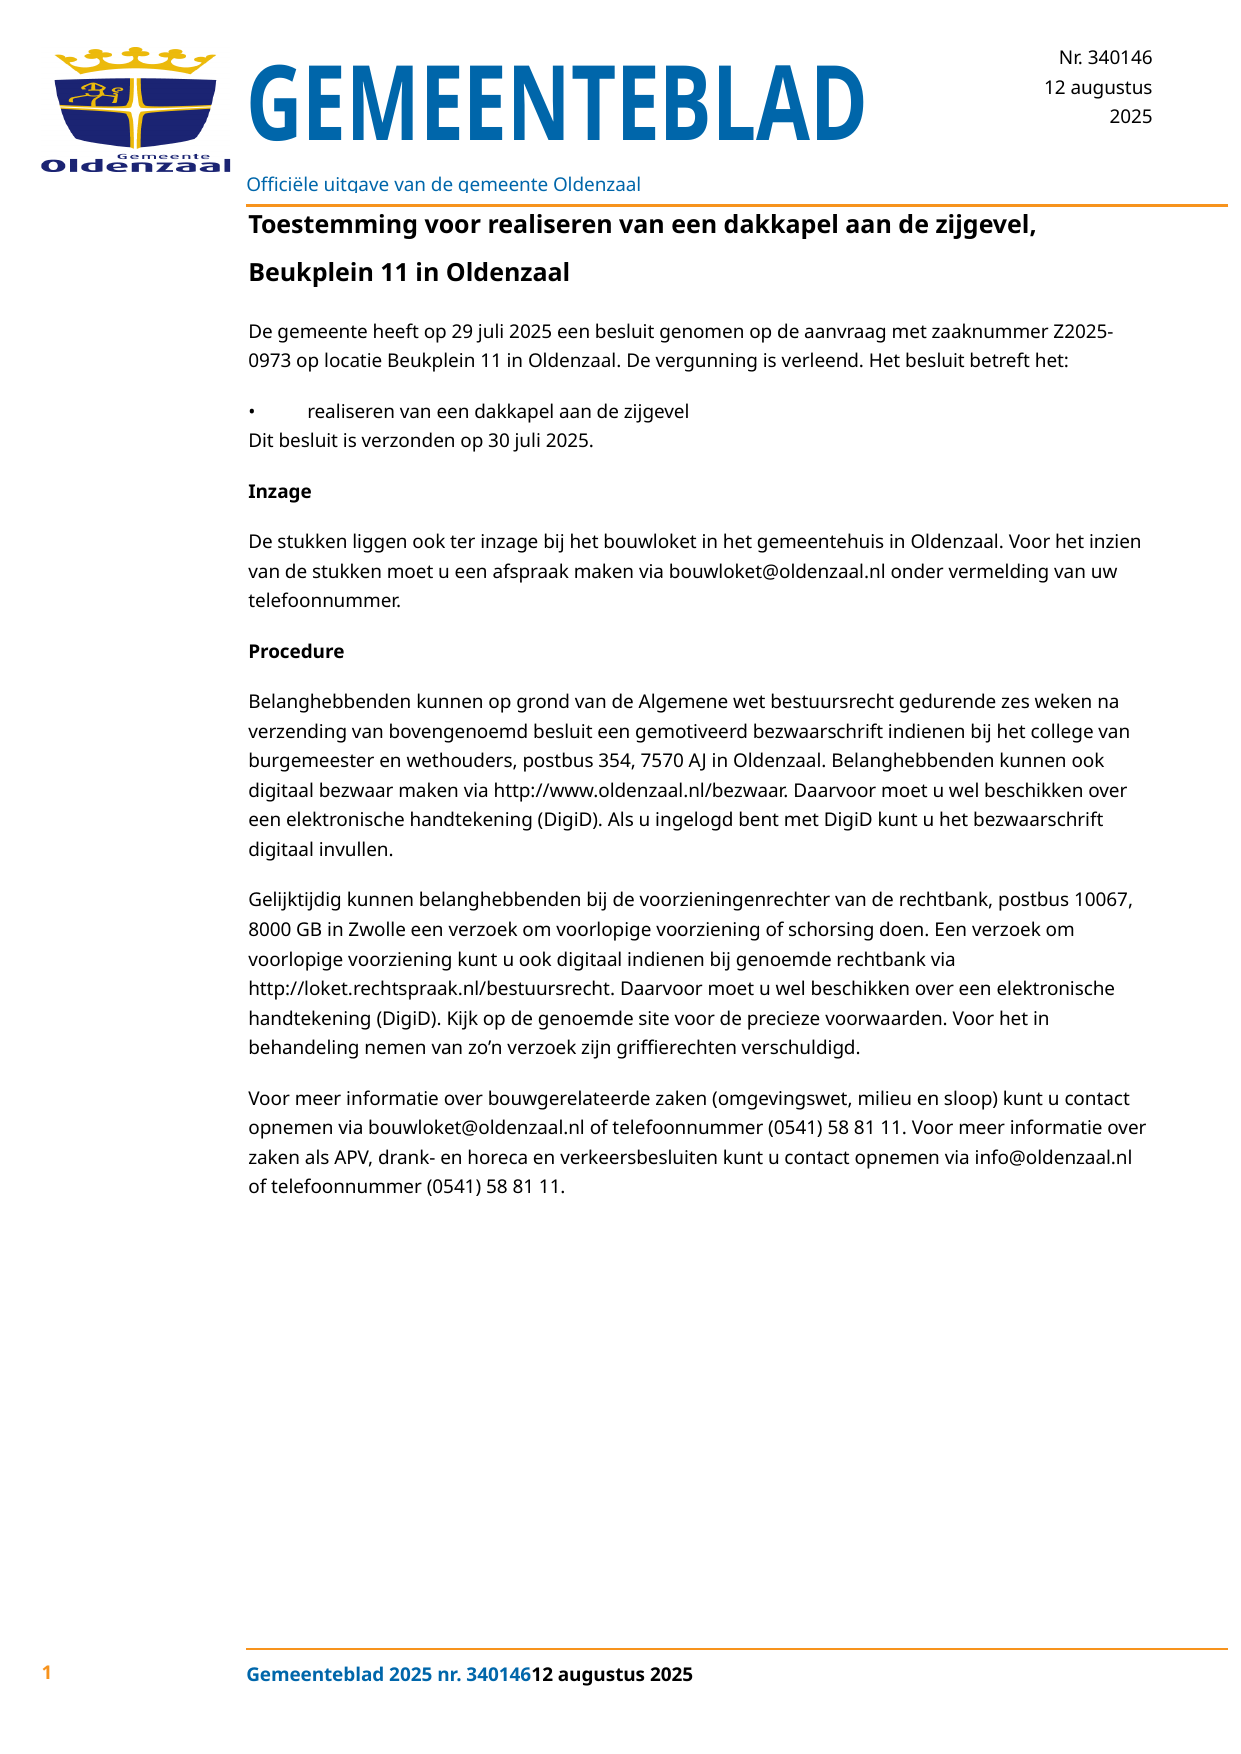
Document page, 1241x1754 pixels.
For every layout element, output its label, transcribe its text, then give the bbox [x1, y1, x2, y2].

text De gemeente heeft op 29 juli 2025 een besluit genomen op de aanvraag met zaaknummer Z2025-0973 op locatie Beukplein 11 in Oldenzaal. De vergunning is verleend. Het besluit betreft het: [248, 318, 1152, 373]
text De stukken liggen ook ter inzage bij het bouwloket in het gemeentehuis in Oldenzaal. Voor het inzien van de stukken moet u een afspraak maken via bouwloket@oldenzaal.nl onder vermelding van uw telefoonnummer. [248, 528, 1152, 613]
text Dit besluit is verzonden op 30 juli 2025. [248, 427, 1152, 453]
picture [41, 47, 231, 172]
text Voor meer informatie over bouwgerelateerde zaken (omgevingswet, milieu en sloop) kunt u contact opnemen via bouwloket@oldenzaal.nl of telefoonnummer (0541) 58 81 11. Voor meer informatie over zaken als APV, drank- en horeca en verkeersbesluiten kunt u contact opnemen via info@oldenzaal.nl of telefoonnummer (0541) 58 81 11. [248, 1085, 1152, 1199]
text Procedure [248, 638, 1152, 664]
text Toestemming voor realiseren van een dakkapel aan de zijgevel, Beukplein 11 in Oldenzaal [248, 207, 1152, 288]
text Belanghebbenden kunnen op grond van de Algemene wet bestuursrecht gedurende zes weken na verzending van bovengenoemd besluit een gemotiveerd bezwaarschrift indienen bij het college van burgemeester en wethouders, postbus 354, 7570 AJ in Oldenzaal. Belanghebbenden kunnen ook digitaal bezwaar maken via http://www.oldenzaal.nl/bezwaar. Daarvoor moet u wel beschikken over een elektronische handtekening (DigiD). Als u ingelogd bent met DigiD kunt u het bezwaarschrift digitaal invullen. [248, 688, 1152, 862]
text Gelijktijdig kunnen belanghebbenden bij de voorzieningenrechter van de rechtbank, postbus 10067, 8000 GB in Zwolle een verzoek om voorlopige voorziening of schorsing doen. Een verzoek om voorlopige voorziening kunt u ook digitaal indienen bij genoemde rechtbank via http://loket.rechtspraak.nl/bestuursrecht. Daarvoor moet u wel beschikken over een elektronische handtekening (DigiD). Kijk op de genoemde site voor de precieze voorwaarden. Voor het in behandeling nemen van zo’n verzoek zijn griffierechten verschuldigd. [248, 887, 1152, 1060]
text Inzage [248, 478, 1152, 504]
list realiseren van een dakkapel aan de zijgevel [248, 398, 1152, 424]
